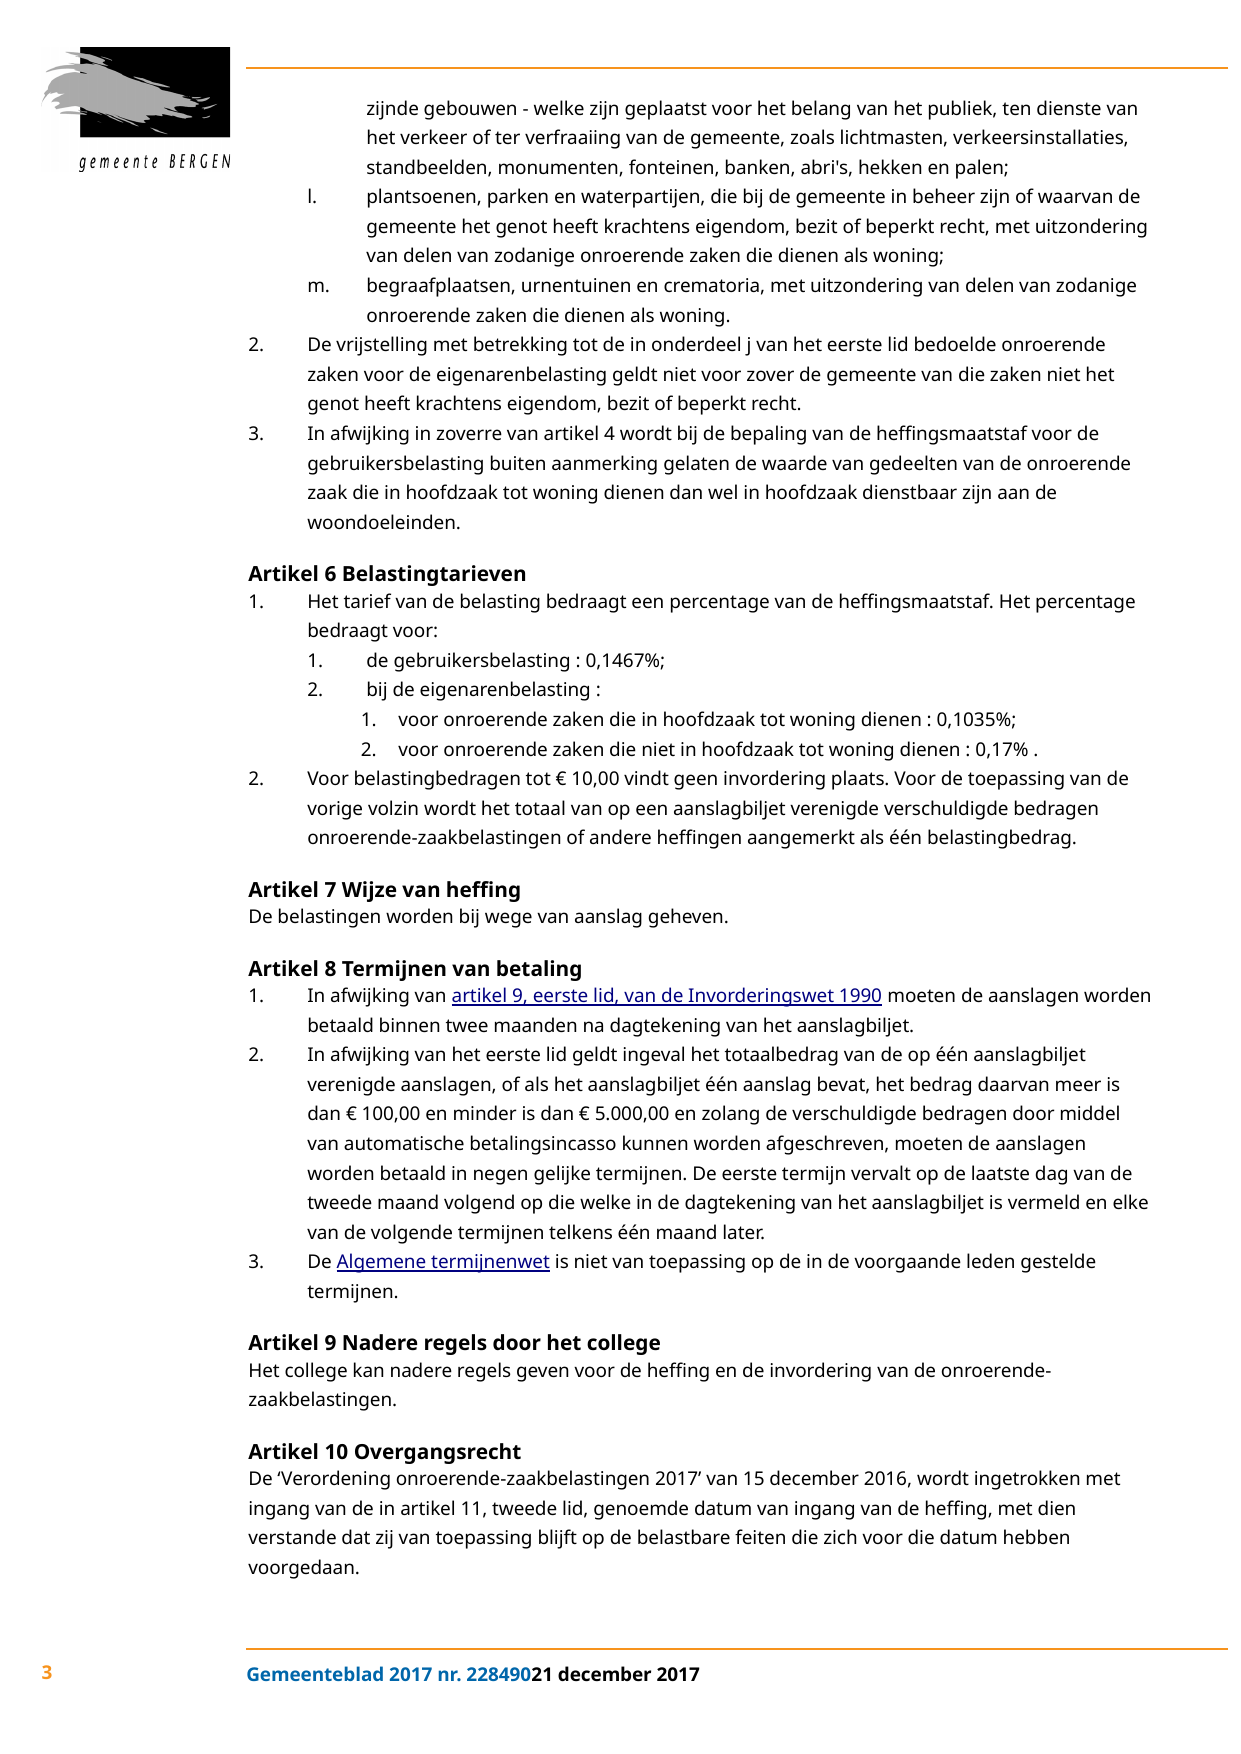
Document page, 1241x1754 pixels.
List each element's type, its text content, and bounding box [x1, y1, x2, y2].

list Het tarief van de belasting bedraagt een percentage van de heffingsmaatstaf. Het percentage bedraagt voor: [248, 588, 1152, 643]
list In afwijking in zoverre van artikel 4 wordt bij de bepaling van de heffingsmaatstaf voor de gebruikersbelasting buiten aanmerking gelaten de waarde van gedeelten van de onroerende zaak die in hoofdzaak tot woning dienen dan wel in hoofdzaak dienstbaar zijn aan de woondoeleinden. [248, 420, 1152, 535]
list de gebruikersbelasting : 0,1467%; [307, 647, 1152, 673]
text Artikel 7 Wijze van heffing [248, 875, 1152, 903]
list voor onroerende zaken die niet in hoofdzaak tot woning dienen : 0,17% . [361, 736, 1152, 761]
list zijnde gebouwen - welke zijn geplaatst voor het belang van het publiek, ten dienste van het verkeer of ter verfraaiing van de gemeente, zoals lichtmasten, verkeersinstallaties, standbeelden, monumenten, fonteinen, banken, abri's, hekken en palen; [307, 95, 1152, 180]
text De belastingen worden bij wege van aanslag geheven. [248, 903, 1152, 929]
text Artikel 8 Termijnen van betaling [248, 954, 1152, 982]
list De vrijstelling met betrekking tot de in onderdeel j van het eerste lid bedoelde onroerende zaken voor de eigenarenbelasting geldt niet voor zover de gemeente van die zaken niet het genot heeft krachtens eigendom, bezit of beperkt recht. [248, 331, 1152, 416]
text Artikel 6 Belastingtarieven [248, 559, 1152, 588]
picture [41, 47, 231, 172]
list In afwijking van het eerste lid geldt ingeval het totaalbedrag van de op één aanslagbiljet verenigde aanslagen, of als het aanslagbiljet één aanslag bevat, het bedrag daarvan meer is dan € 100,00 en minder is dan € 5.000,00 en zolang de verschuldigde bedragen door middel van automatische betalingsincasso kunnen worden afgeschreven, moeten de aanslagen worden betaald in negen gelijke termijnen. De eerste termijn vervalt op de laatste dag van de tweede maand volgend op die welke in de dagtekening van het aanslagbiljet is vermeld en elke van de volgende termijnen telkens één maand later. [248, 1041, 1152, 1244]
list In afwijking van artikel 9, eerste lid, van de Invorderingswet 1990 moeten de aanslagen worden betaald binnen twee maanden na dagtekening van het aanslagbiljet. [248, 982, 1152, 1037]
list Voor belastingbedragen tot € 10,00 vindt geen invordering plaats. Voor de toepassing van de vorige volzin wordt het totaal van op een aanslagbiljet verenigde verschuldigde bedragen onroerende-zaakbelastingen of andere heffingen aangemerkt als één belastingbedrag. [248, 765, 1152, 850]
text Artikel 10 Overgangsrecht [248, 1437, 1152, 1465]
text De ‘Verordening onroerende-zaakbelastingen 2017’ van 15 december 2016, wordt ingetrokken met ingang van de in artikel 11, tweede lid, genoemde datum van ingang van de heffing, met dien verstande dat zij van toepassing blijft op de belastbare feiten die zich voor die datum hebben voorgedaan. [248, 1465, 1152, 1580]
list plantsoenen, parken en waterpartijen, die bij de gemeente in beheer zijn of waarvan de gemeente het genot heeft krachtens eigendom, bezit of beperkt recht, met uitzondering van delen van zodanige onroerende zaken die dienen als woning; [307, 183, 1152, 268]
text Artikel 9 Nadere regels door het college [248, 1328, 1152, 1357]
list bij de eigenarenbelasting : [307, 677, 1152, 702]
list De Algemene termijnenwet is niet van toepassing op de in de voorgaande leden gestelde termijnen. [248, 1248, 1152, 1304]
list begraafplaatsen, urnentuinen en crematoria, met uitzondering van delen van zodanige onroerende zaken die dienen als woning. [307, 272, 1152, 328]
text Het college kan nadere regels geven voor de heffing en de invordering van de onroerende-zaakbelastingen. [248, 1357, 1152, 1412]
list voor onroerende zaken die in hoofdzaak tot woning dienen : 0,1035%; [361, 706, 1152, 732]
